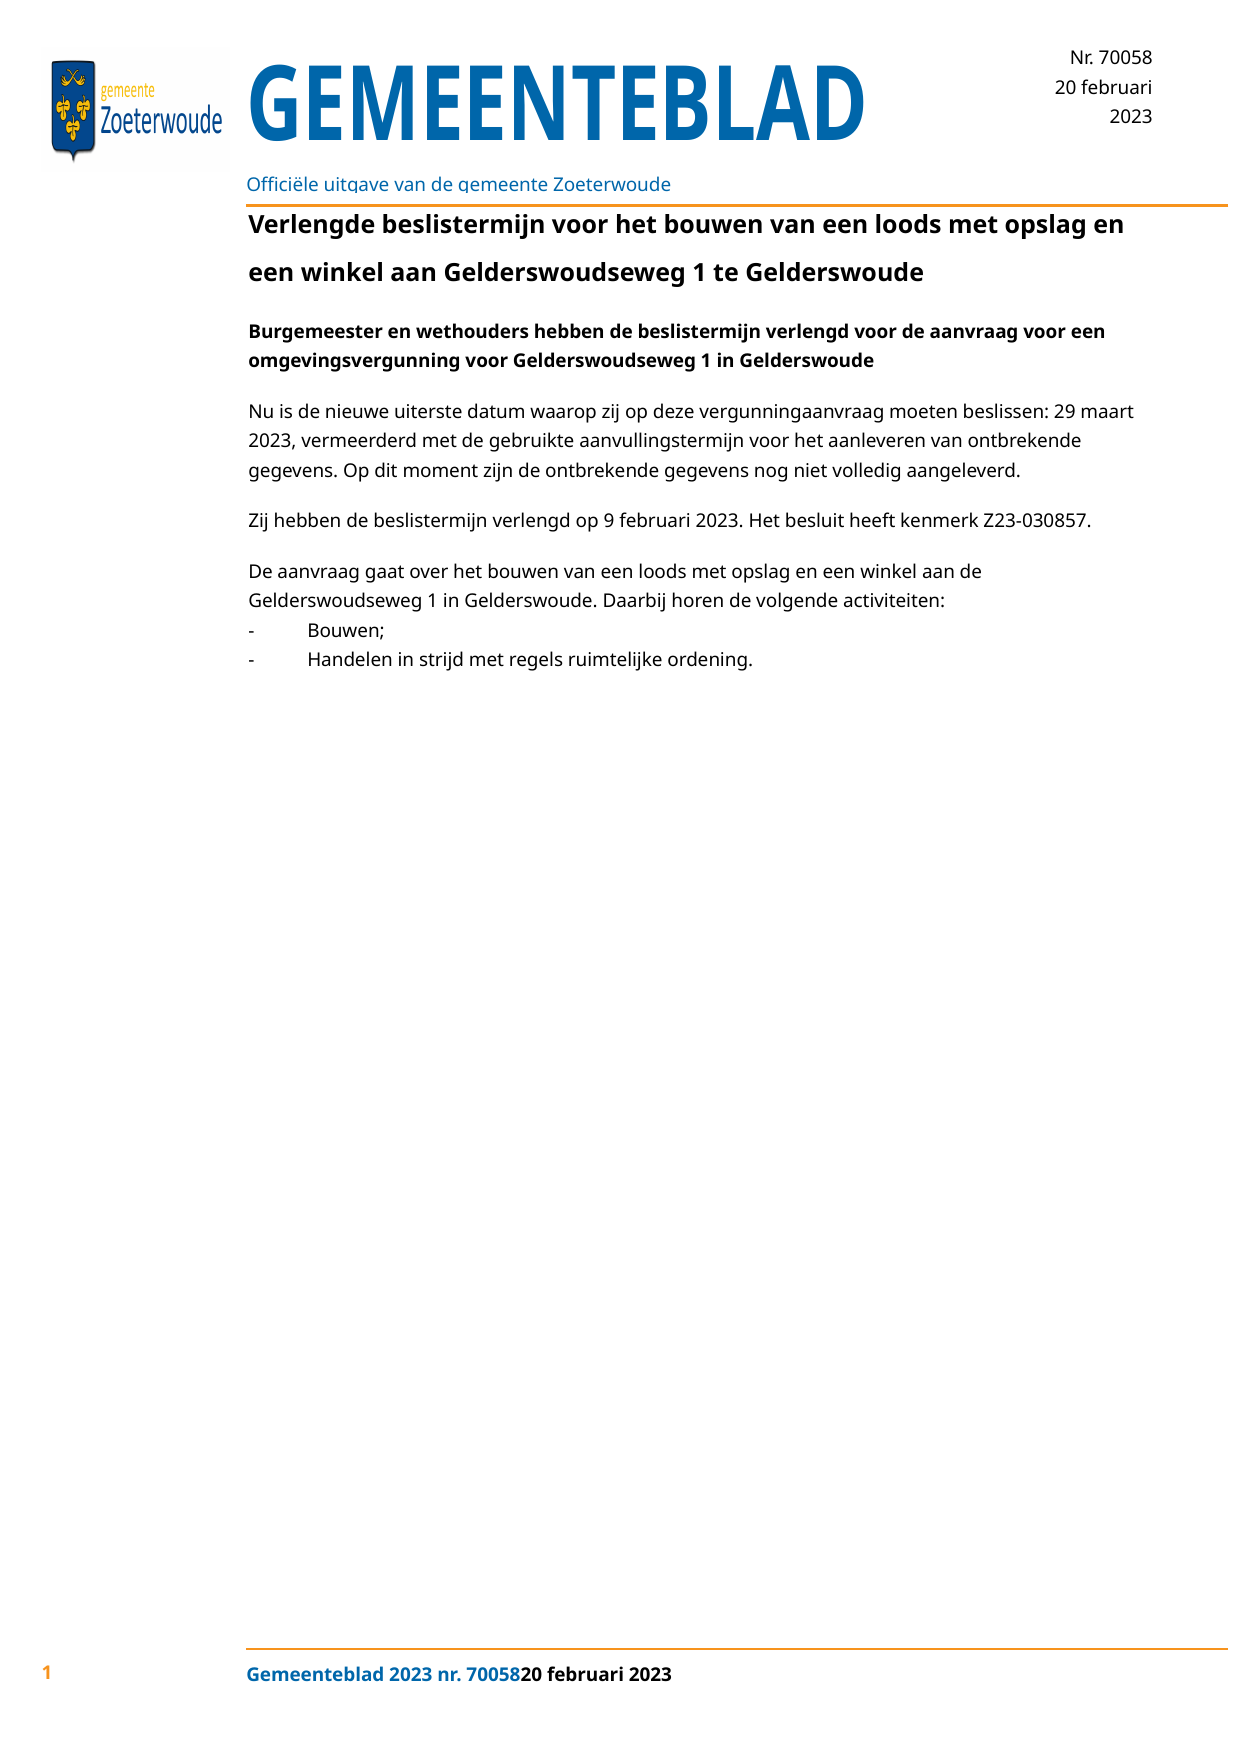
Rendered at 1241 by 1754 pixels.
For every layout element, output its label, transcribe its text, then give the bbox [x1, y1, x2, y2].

list Handelen in strijd met regels ruimtelijke ordening. [248, 647, 1152, 672]
picture [41, 47, 231, 172]
text Burgemeester en wethouders hebben de beslistermijn verlengd voor de aanvraag voor een omgevingsvergunning voor Gelderswoudseweg 1 in Gelderswoude [248, 318, 1152, 373]
text Nu is de nieuwe uiterste datum waarop zij op deze vergunningaanvraag moeten beslissen: 29 maart 2023, vermeerderd met de gebruikte aanvullingstermijn voor het aanleveren van ontbrekende gegevens. Op dit moment zijn de ontbrekende gegevens nog niet volledig aangeleverd. [248, 398, 1152, 483]
list Bouwen; [248, 617, 1152, 643]
text De aanvraag gaat over het bouwen van een loods met opslag en een winkel aan de Gelderswoudseweg 1 in Gelderswoude. Daarbij horen de volgende activiteiten: [248, 558, 1152, 613]
text Zij hebben de beslistermijn verlengd op 9 februari 2023. Het besluit heeft kenmerk Z23-030857. [248, 507, 1152, 533]
text Verlengde beslistermijn voor het bouwen van een loods met opslag en een winkel aan Gelderswoudseweg 1 te Gelderswoude [248, 207, 1152, 288]
